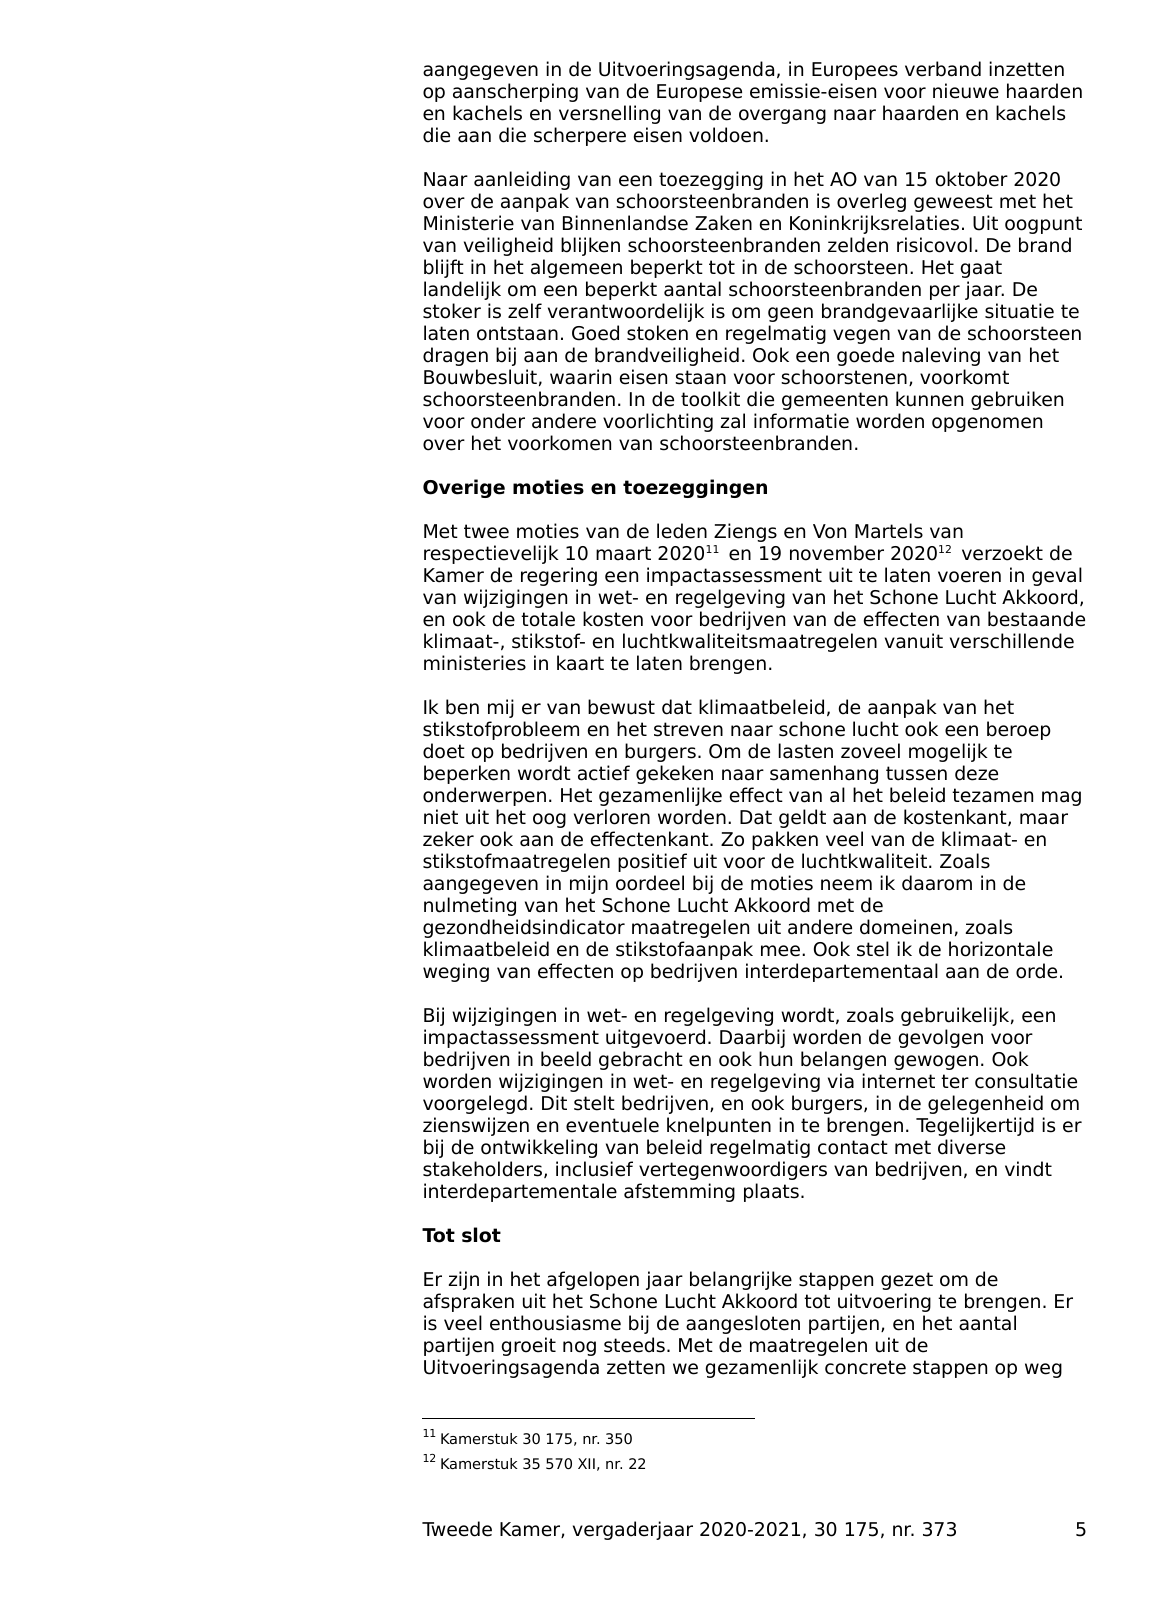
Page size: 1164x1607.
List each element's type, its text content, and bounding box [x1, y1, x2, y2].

subtitle Tot slot [422, 1225, 1087, 1247]
text Met twee moties van de leden Ziengs en Von Martels van respectievelijk 10 maart 2020 en 19 november 2020 verzoekt de Kamer de regering een impactassessment uit te laten voeren in geval van wijzigingen in wet- en regelgeving van het Schone Lucht Akkoord, en ook de totale kosten voor bedrijven van de effecten van bestaande klimaat-, stikstof- en luchtkwaliteitsmaatregelen vanuit verschillende ministeries in kaart te laten brengen. [422, 521, 1087, 675]
text Kamerstuk 30 175, nr. 350 [422, 1427, 1087, 1449]
text Kamerstuk 35 570 XII, nr. 22 [422, 1452, 1087, 1474]
text Er zijn in het afgelopen jaar belangrijke stappen gezet om de afspraken uit het Schone Lucht Akkoord tot uitvoering te brengen. Er is veel enthousiasme bij de aangesloten partijen, en het aantal partijen groeit nog steeds. Met de maatregelen uit de Uitvoeringsagenda zetten we gezamenlijk concrete stappen op weg [422, 1269, 1087, 1379]
text Naar aanleiding van een toezegging in het AO van 15 oktober 2020 over de aanpak van schoorsteenbranden is overleg geweest met het Ministerie van Binnenlandse Zaken en Koninkrijksrelaties. Uit oogpunt van veiligheid blijken schoorsteenbranden zelden risicovol. De brand blijft in het algemeen beperkt tot in de schoorsteen. Het gaat landelijk om een beperkt aantal schoorsteenbranden per jaar. De stoker is zelf verantwoordelijk is om geen brandgevaarlijke situatie te laten ontstaan. Goed stoken en regelmatig vegen van de schoorsteen dragen bij aan de brandveiligheid. Ook een goede naleving van het Bouwbesluit, waarin eisen staan voor schoorstenen, voorkomt schoorsteenbranden. In de toolkit die gemeenten kunnen gebruiken voor onder andere voorlichting zal informatie worden opgenomen over het voorkomen van schoorsteenbranden. [422, 169, 1087, 455]
subtitle Overige moties en toezeggingen [422, 477, 1087, 499]
text Bij wijzigingen in wet- en regelgeving wordt, zoals gebruikelijk, een impactassessment uitgevoerd. Daarbij worden de gevolgen voor bedrijven in beeld gebracht en ook hun belangen gewogen. Ook worden wijzigingen in wet- en regelgeving via internet ter consultatie voorgelegd. Dit stelt bedrijven, en ook burgers, in de gelegenheid om zienswijzen en eventuele knelpunten in te brengen. Tegelijkertijd is er bij de ontwikkeling van beleid regelmatig contact met diverse stakeholders, inclusief vertegenwoordigers van bedrijven, en vindt interdepartementale afstemming plaats. [422, 1005, 1087, 1203]
text aangegeven in de Uitvoeringsagenda, in Europees verband inzetten op aanscherping van de Europese emissie-eisen voor nieuwe haarden en kachels en versnelling van de overgang naar haarden en kachels die aan die scherpere eisen voldoen. [422, 59, 1087, 147]
text Ik ben mij er van bewust dat klimaatbeleid, de aanpak van het stikstofprobleem en het streven naar schone lucht ook een beroep doet op bedrijven en burgers. Om de lasten zoveel mogelijk te beperken wordt actief gekeken naar samenhang tussen deze onderwerpen. Het gezamenlijke effect van al het beleid tezamen mag niet uit het oog verloren worden. Dat geldt aan de kostenkant, maar zeker ook aan de effectenkant. Zo pakken veel van de klimaat- en stikstofmaatregelen positief uit voor de luchtkwaliteit. Zoals aangegeven in mijn oordeel bij de moties neem ik daarom in de nulmeting van het Schone Lucht Akkoord met de gezondheidsindicator maatregelen uit andere domeinen, zoals klimaatbeleid en de stikstofaanpak mee. Ook stel ik de horizontale weging van effecten op bedrijven interdepartementaal aan de orde. [422, 697, 1087, 983]
